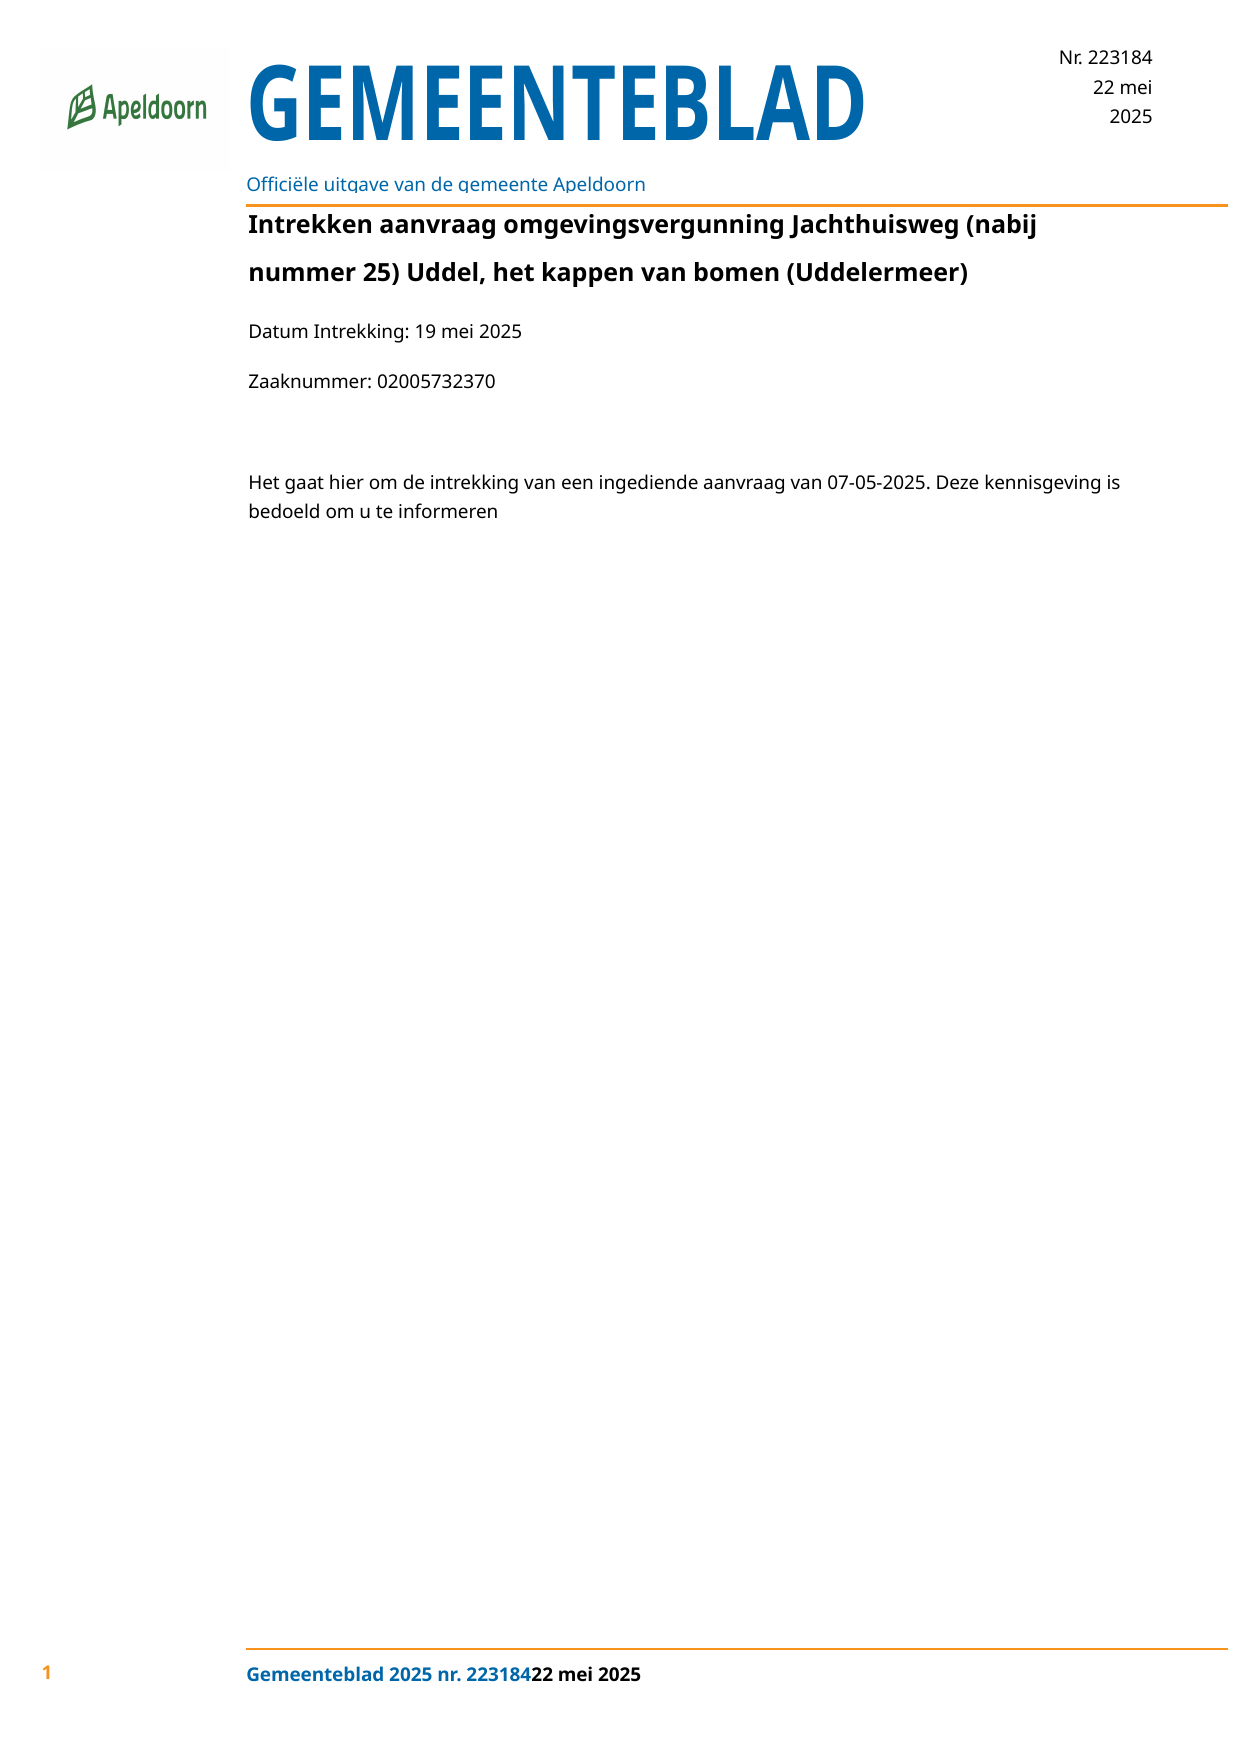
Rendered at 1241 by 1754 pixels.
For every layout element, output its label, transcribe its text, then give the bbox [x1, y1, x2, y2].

picture [41, 47, 231, 172]
text Datum Intrekking: 19 mei 2025 [248, 318, 1152, 344]
text Zaaknummer: 02005732370 [248, 368, 1152, 394]
text Intrekken aanvraag omgevingsvergunning Jachthuisweg (nabij nummer 25) Uddel, het kappen van bomen (Uddelermeer) [248, 207, 1152, 288]
text Het gaat hier om de intrekking van een ingediende aanvraag van 07-05-2025. Deze kennisgeving is bedoeld om u te informeren [248, 469, 1152, 524]
